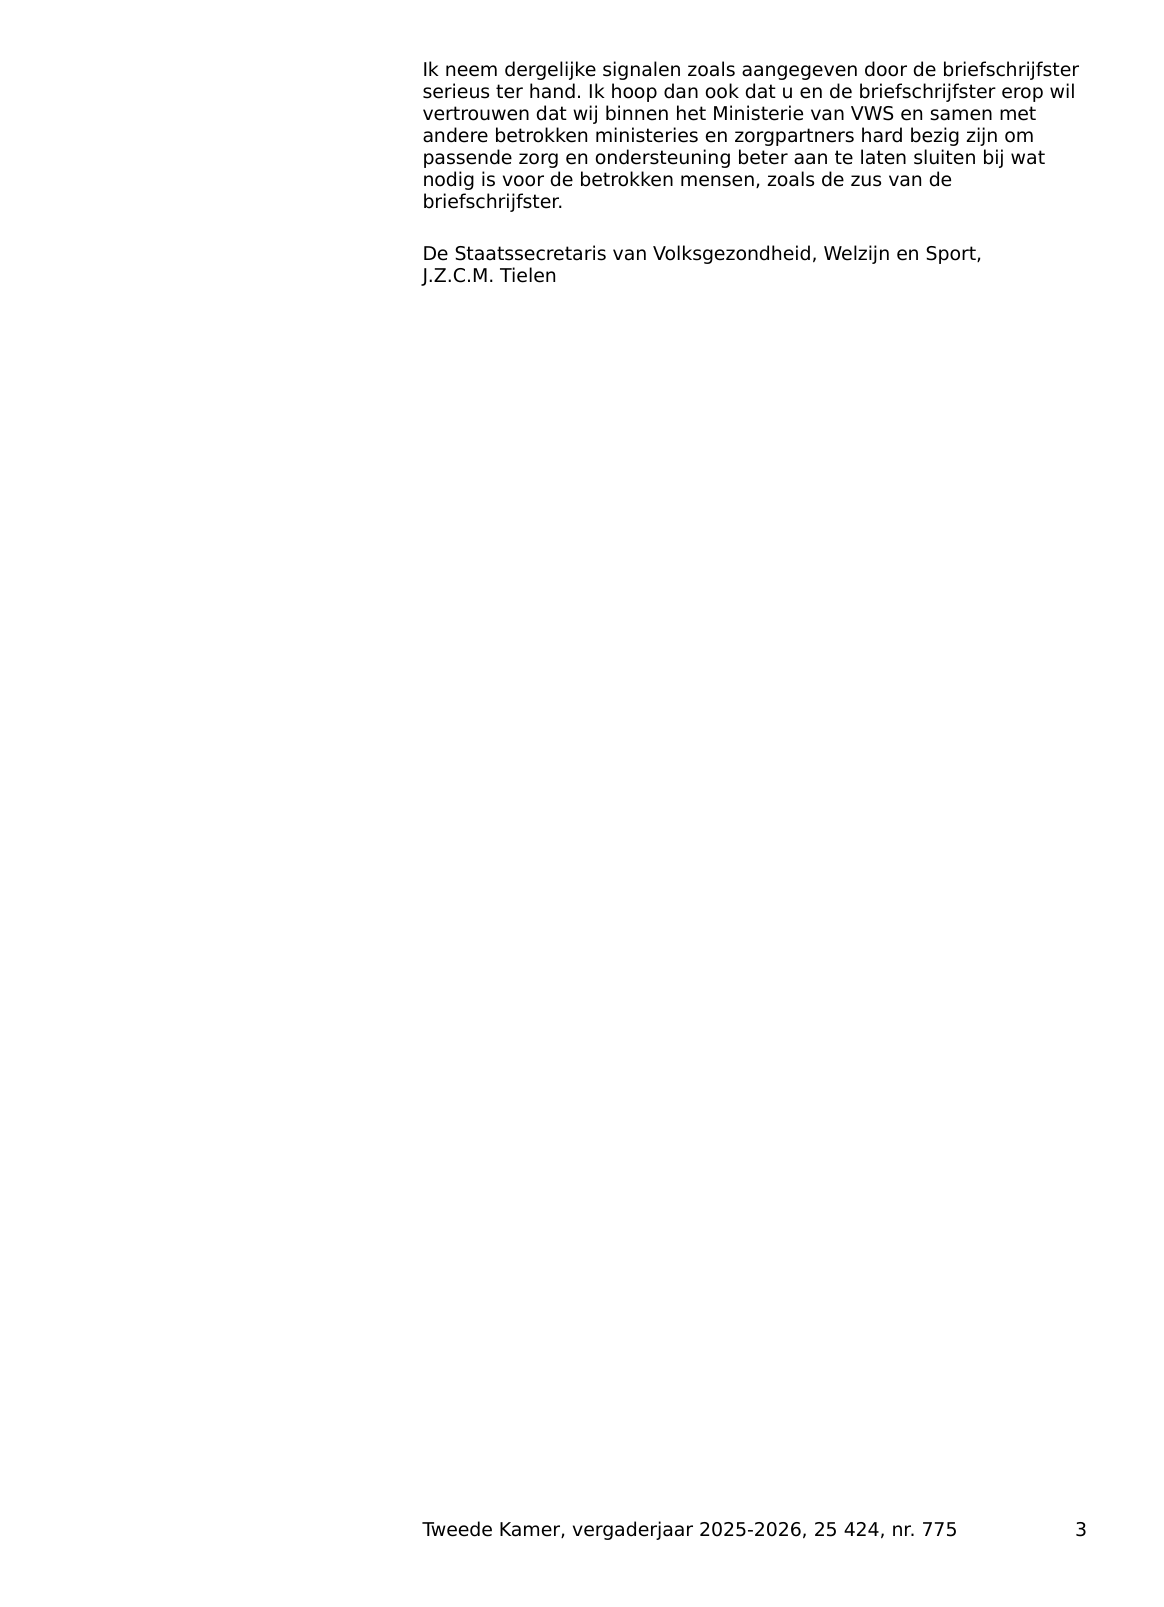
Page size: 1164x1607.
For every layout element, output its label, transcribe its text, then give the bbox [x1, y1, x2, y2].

text De Staatssecretaris van Volksgezondheid, Welzijn en Sport, J.Z.C.M. Tielen [422, 243, 1087, 287]
text Ik neem dergelijke signalen zoals aangegeven door de briefschrijfster serieus ter hand. Ik hoop dan ook dat u en de briefschrijfster erop wil vertrouwen dat wij binnen het Ministerie van VWS en samen met andere betrokken ministeries en zorgpartners hard bezig zijn om passende zorg en ondersteuning beter aan te laten sluiten bij wat nodig is voor de betrokken mensen, zoals de zus van de briefschrijfster. [422, 59, 1087, 213]
